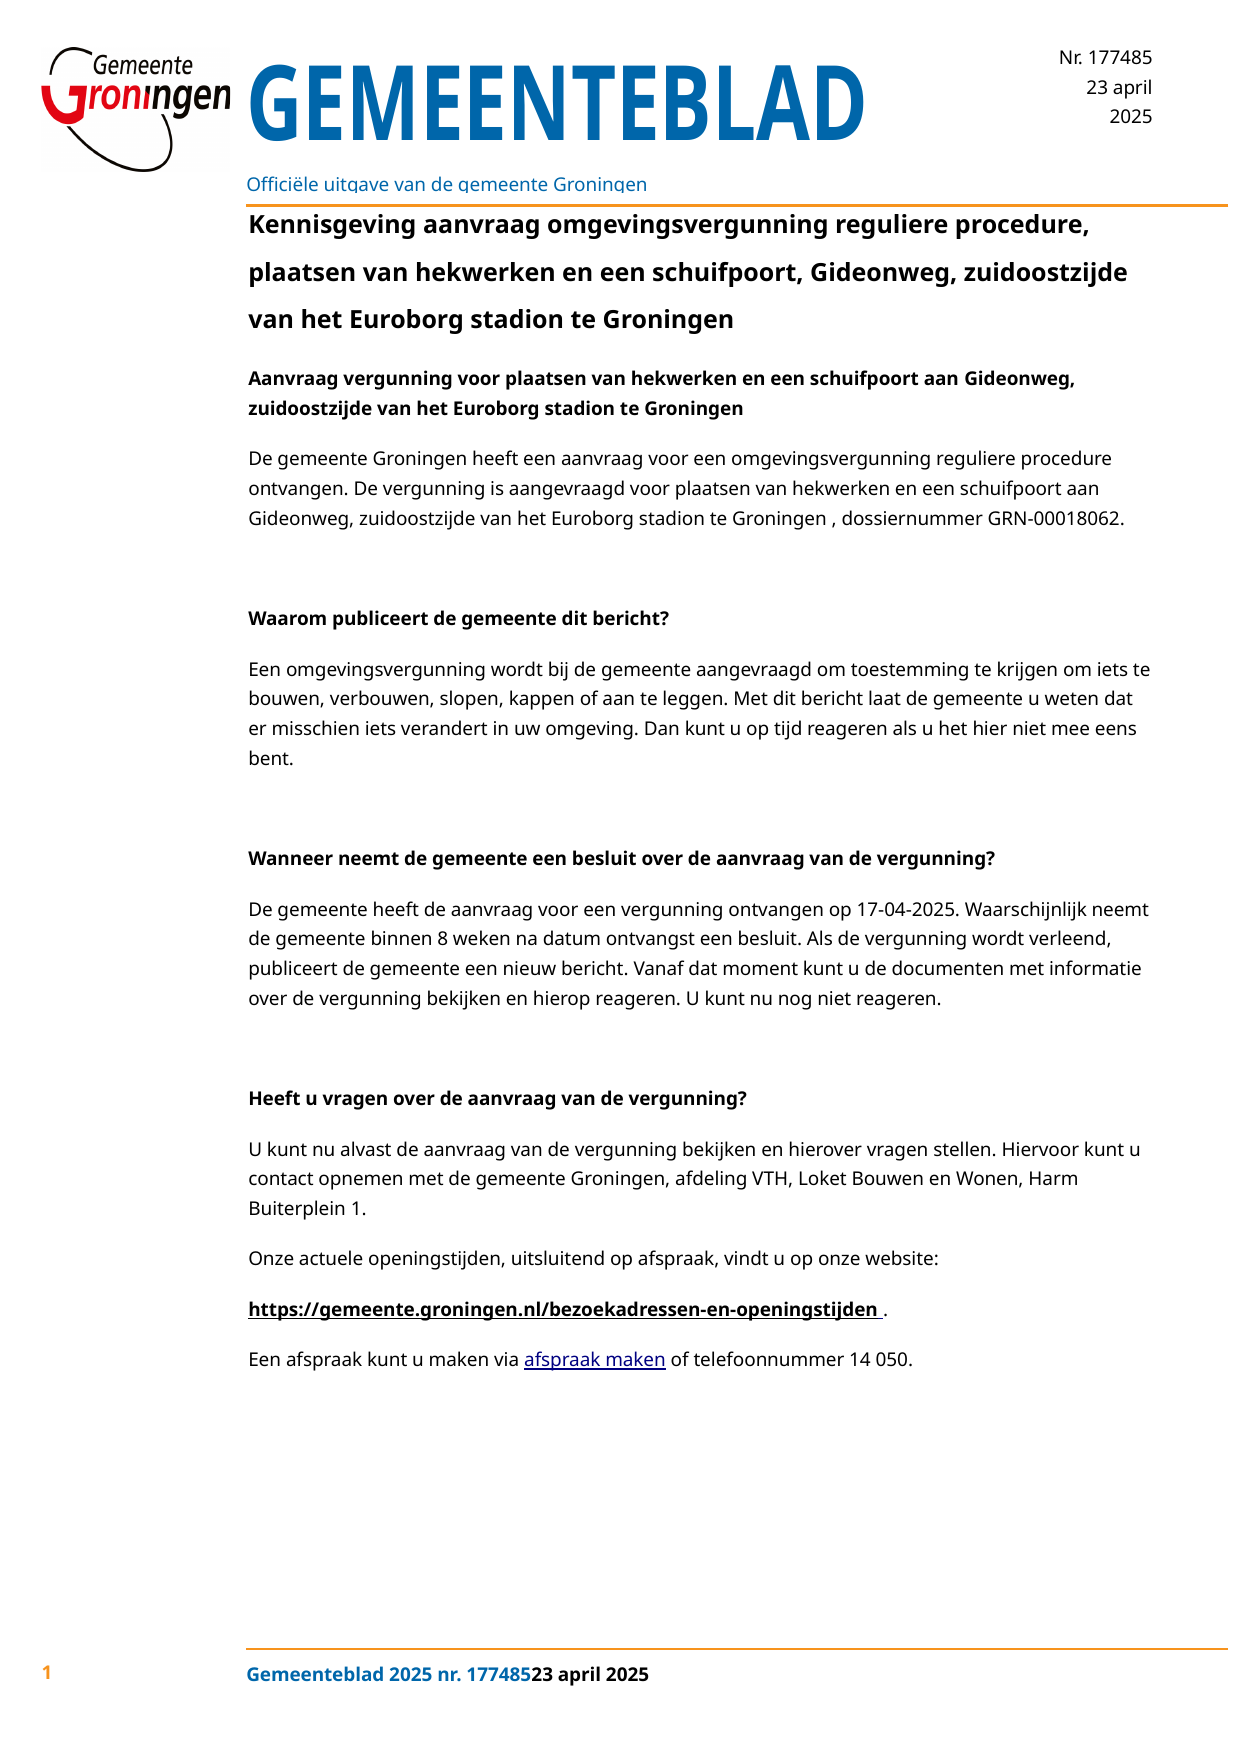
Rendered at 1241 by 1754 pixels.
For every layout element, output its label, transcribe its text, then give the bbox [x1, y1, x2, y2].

text Aanvraag vergunning voor plaatsen van hekwerken en een schuifpoort aan Gideonweg, zuidoostzijde van het Euroborg stadion te Groningen [248, 366, 1152, 421]
text De gemeente Groningen heeft een aanvraag voor een omgevingsvergunning reguliere procedure ontvangen. De vergunning is aangevraagd voor plaatsen van hekwerken en een schuifpoort aan Gideonweg, zuidoostzijde van het Euroborg stadion te Groningen , dossiernummer GRN-00018062. [248, 446, 1152, 530]
text De gemeente heeft de aanvraag voor een vergunning ontvangen op 17-04-2025. Waarschijnlijk neemt de gemeente binnen 8 weken na datum ontvangst een besluit. Als de vergunning wordt verleend, publiceert de gemeente een nieuw bericht. Vanaf dat moment kunt u de documenten met informatie over de vergunning bekijken en hierop reageren. U kunt nu nog niet reageren. [248, 896, 1152, 1010]
text Een omgevingsvergunning wordt bij de gemeente aangevraagd om toestemming te krijgen om iets te bouwen, verbouwen, slopen, kappen of aan te leggen. Met dit bericht laat de gemeente u weten dat er misschien iets verandert in uw omgeving. Dan kunt u op tijd reageren als u het hier niet mee eens bent. [248, 656, 1152, 770]
text Onze actuele openingstijden, uitsluitend op afspraak, vindt u op onze website: [248, 1246, 1152, 1271]
text Heeft u vragen over de aanvraag van de vergunning? [248, 1086, 1152, 1111]
picture [41, 47, 231, 172]
text https://gemeente.groningen.nl/bezoekadressen-en-openingstijden . [248, 1296, 1152, 1322]
text Kennisgeving aanvraag omgevingsvergunning reguliere procedure, plaatsen van hekwerken en een schuifpoort, Gideonweg, zuidoostzijde van het Euroborg stadion te Groningen [248, 207, 1152, 336]
text U kunt nu alvast de aanvraag van de vergunning bekijken en hierover vragen stellen. Hiervoor kunt u contact opnemen met de gemeente Groningen, afdeling VTH, Loket Bouwen en Wonen, Harm Buiterplein 1. [248, 1136, 1152, 1221]
text Een afspraak kunt u maken via afspraak maken of telefoonnummer 14 050. [248, 1346, 1152, 1372]
text Waarom publiceert de gemeente dit bericht? [248, 606, 1152, 631]
text Wanneer neemt de gemeente een besluit over de aanvraag van de vergunning? [248, 846, 1152, 871]
